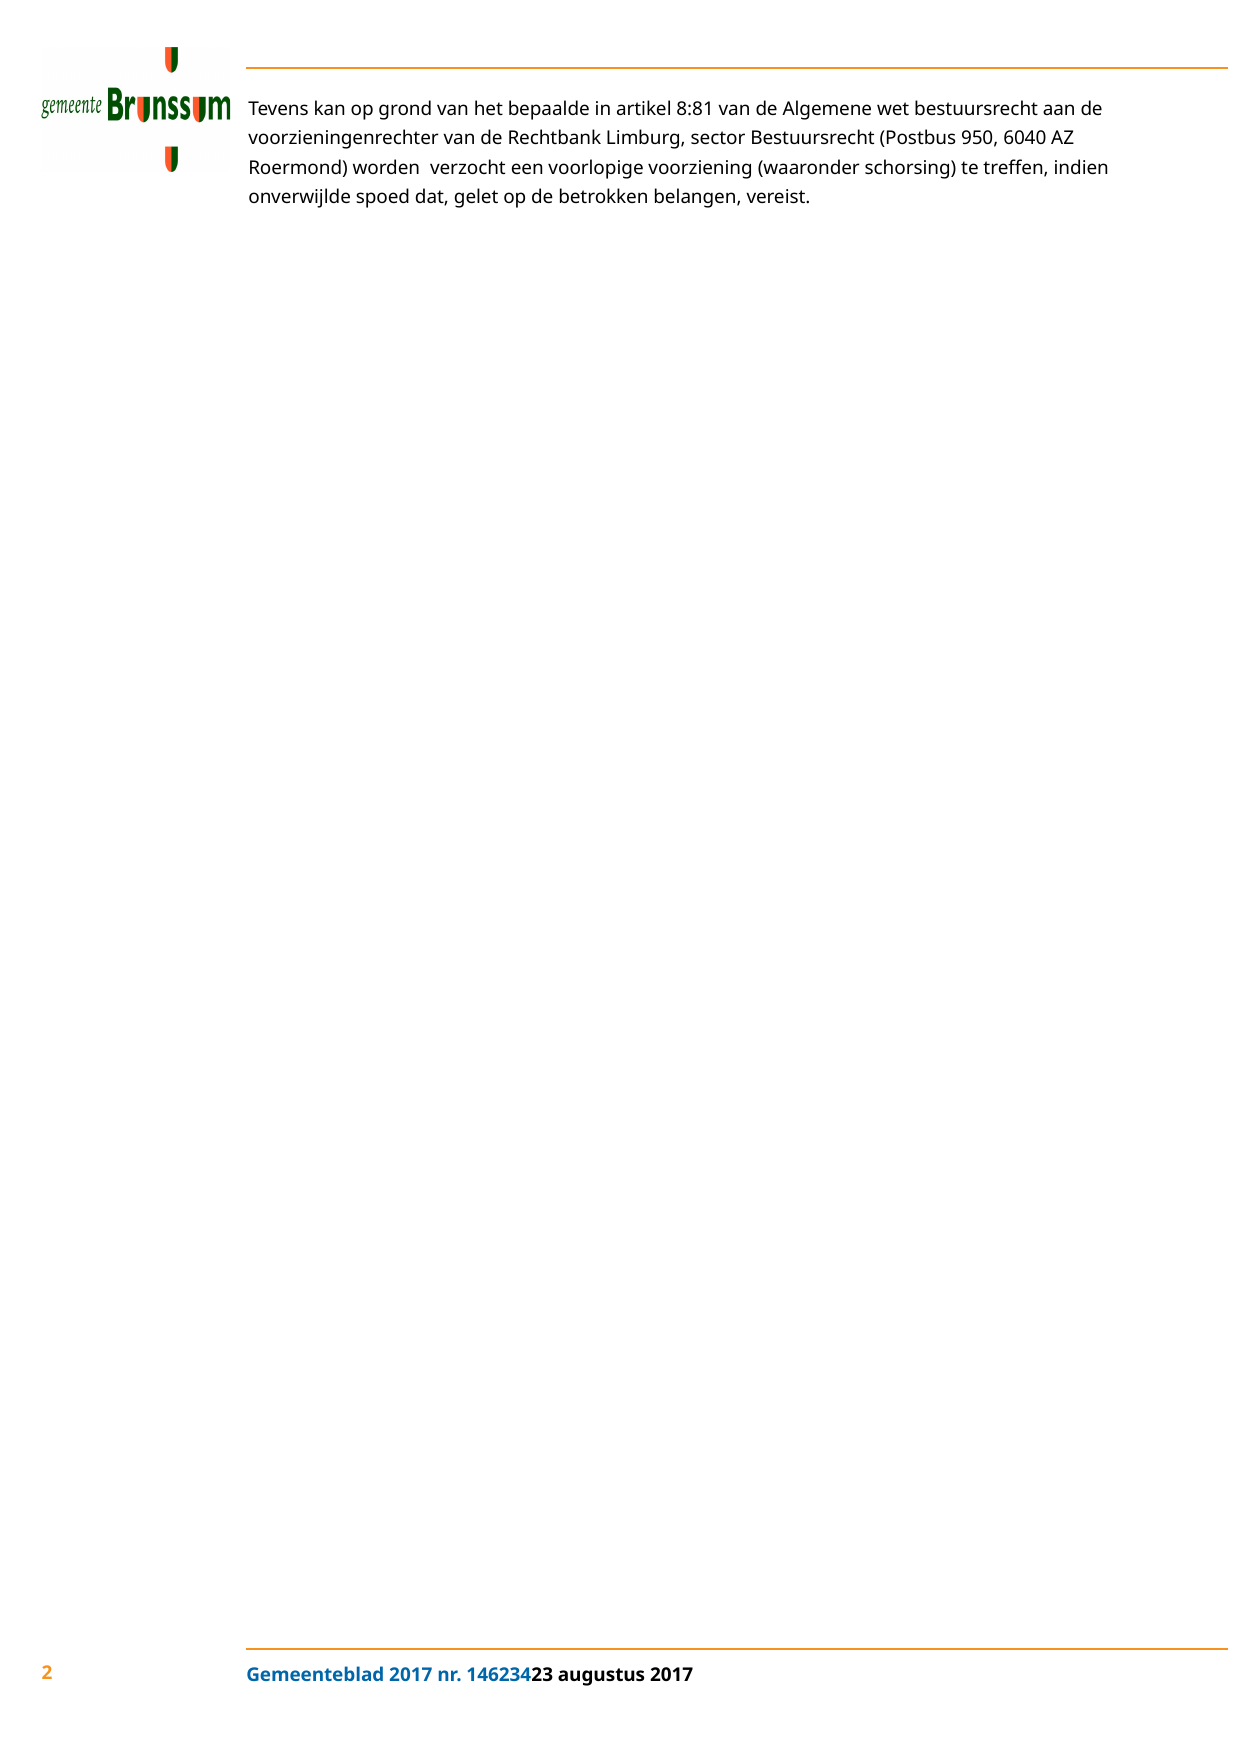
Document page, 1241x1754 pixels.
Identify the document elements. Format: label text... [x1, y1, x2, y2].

text Tevens kan op grond van het bepaalde in artikel 8:81 van de Algemene wet bestuursrecht aan de voorzieningenrechter van de Rechtbank Limburg, sector Bestuursrecht (Postbus 950, 6040 AZ Roermond) worden verzocht een voorlopige voorziening (waaronder schorsing) te treffen, indien onverwijlde spoed dat, gelet op de betrokken belangen, vereist. [248, 95, 1152, 209]
picture [41, 47, 231, 172]
